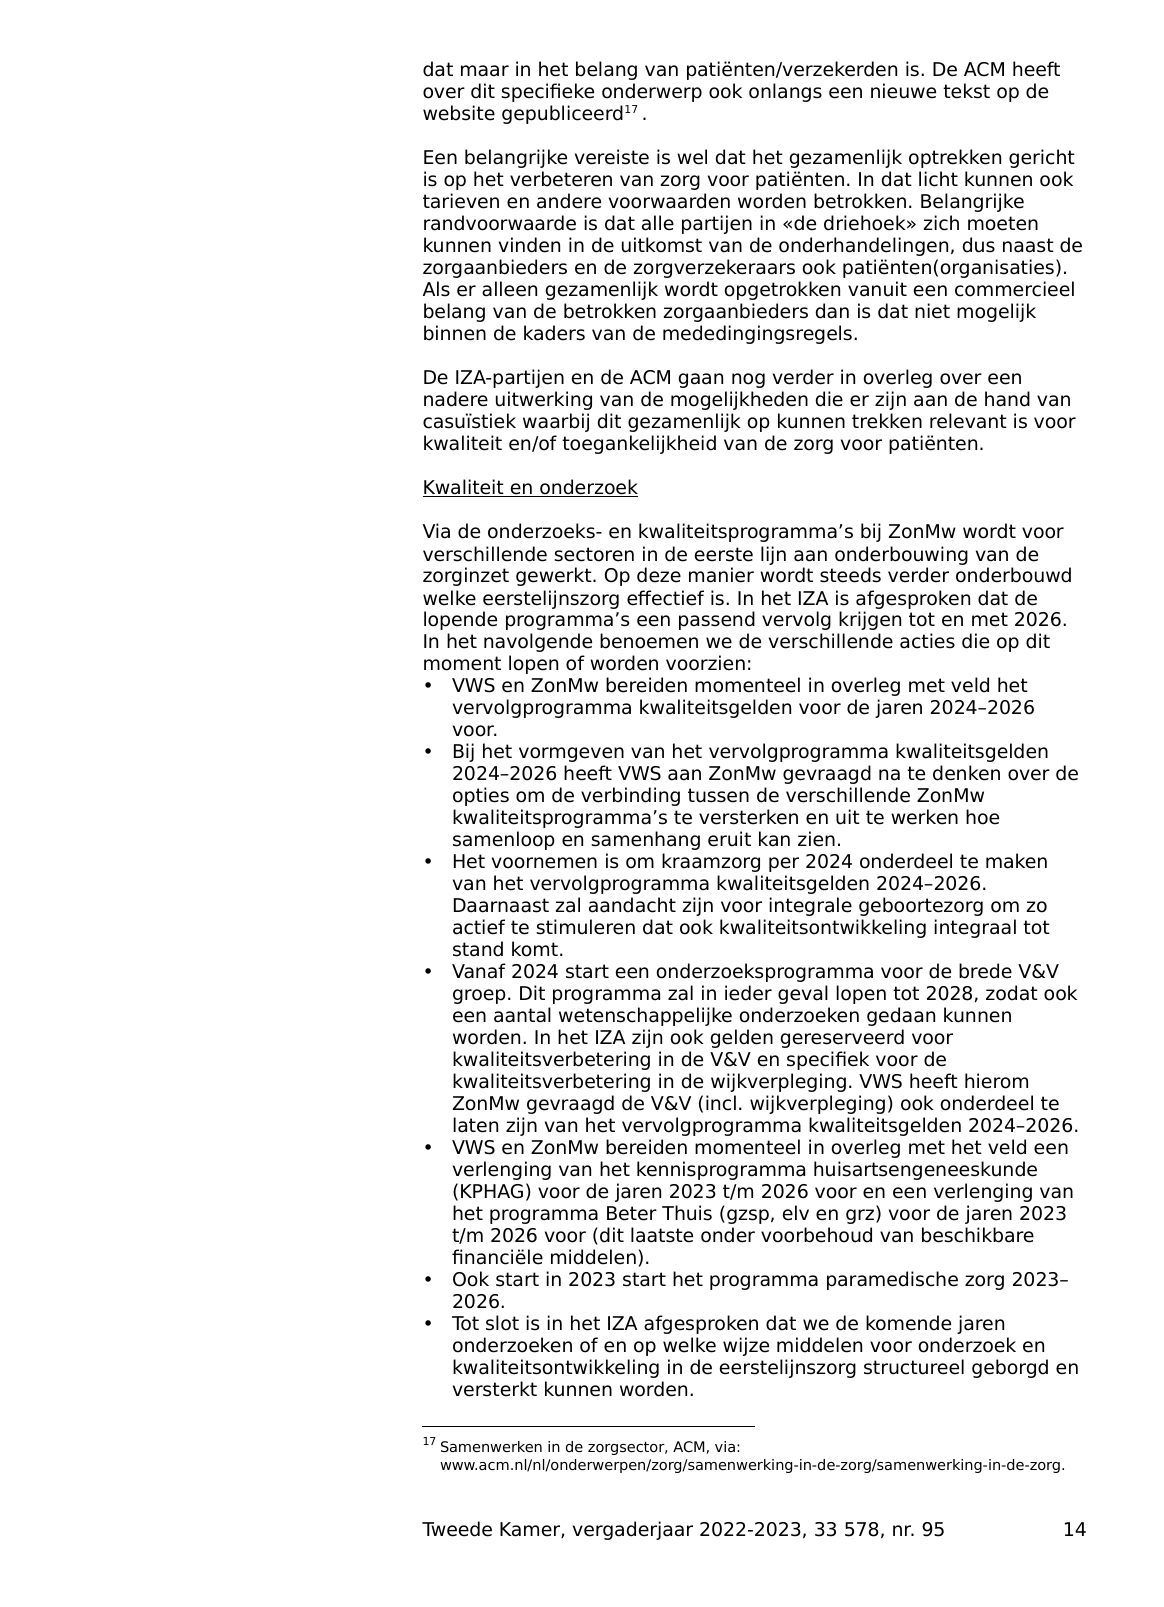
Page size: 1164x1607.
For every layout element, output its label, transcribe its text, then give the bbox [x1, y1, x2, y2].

subtitle Kwaliteit en onderzoek [422, 477, 1087, 499]
text • VWS en ZonMw bereiden momenteel in overleg met het veld een verlenging van het kennisprogramma huisartsengeneeskunde (KPHAG) voor de jaren 2023 t/m 2026 voor en een verlenging van het programma Beter Thuis (gzsp, elv en grz) voor de jaren 2023 t/m 2026 voor (dit laatste onder voorbehoud van beschikbare financiële middelen). [422, 1137, 1087, 1269]
text De IZA-partijen en de ACM gaan nog verder in overleg over een nadere uitwerking van de mogelijkheden die er zijn aan de hand van casuïstiek waarbij dit gezamenlijk op kunnen trekken relevant is voor kwaliteit en/of toegankelijkheid van de zorg voor patiënten. [422, 367, 1087, 455]
text Een belangrijke vereiste is wel dat het gezamenlijk optrekken gericht is op het verbeteren van zorg voor patiënten. In dat licht kunnen ook tarieven en andere voorwaarden worden betrokken. Belangrijke randvoorwaarde is dat alle partijen in «de driehoek» zich moeten kunnen vinden in de uitkomst van de onderhandelingen, dus naast de zorgaanbieders en de zorgverzekeraars ook patiënten(organisaties). Als er alleen gezamenlijk wordt opgetrokken vanuit een commercieel belang van de betrokken zorgaanbieders dan is dat niet mogelijk binnen de kaders van de mededingingsregels. [422, 147, 1087, 345]
text • Ook start in 2023 start het programma paramedische zorg 2023–2026. [422, 1269, 1087, 1313]
text • Bij het vormgeven van het vervolgprogramma kwaliteitsgelden 2024–2026 heeft VWS aan ZonMw gevraagd na te denken over de opties om de verbinding tussen de verschillende ZonMw kwaliteitsprogramma’s te versterken en uit te werken hoe samenloop en samenhang eruit kan zien. [422, 741, 1087, 851]
text • Vanaf 2024 start een onderzoeksprogramma voor de brede V&V groep. Dit programma zal in ieder geval lopen tot 2028, zodat ook een aantal wetenschappelijke onderzoeken gedaan kunnen worden. In het IZA zijn ook gelden gereserveerd voor kwaliteitsverbetering in de V&V en specifiek voor de kwaliteitsverbetering in de wijkverpleging. VWS heeft hierom ZonMw gevraagd de V&V (incl. wijkverpleging) ook onderdeel te laten zijn van het vervolgprogramma kwaliteitsgelden 2024–2026. [422, 961, 1087, 1137]
text dat maar in het belang van patiënten/verzekerden is. De ACM heeft over dit specifieke onderwerp ook onlangs een nieuwe tekst op de website gepubliceerd. [422, 59, 1087, 125]
text Via de onderzoeks- en kwaliteitsprogramma’s bij ZonMw wordt voor verschillende sectoren in de eerste lijn aan onderbouwing van de zorginzet gewerkt. Op deze manier wordt steeds verder onderbouwd welke eerstelijnszorg effectief is. In het IZA is afgesproken dat de lopende programma’s een passend vervolg krijgen tot en met 2026. In het navolgende benoemen we de verschillende acties die op dit moment lopen of worden voorzien: [422, 521, 1087, 675]
text • Tot slot is in het IZA afgesproken dat we de komende jaren onderzoeken of en op welke wijze middelen voor onderzoek en kwaliteitsontwikkeling in de eerstelijnszorg structureel geborgd en versterkt kunnen worden. [422, 1313, 1087, 1401]
text • VWS en ZonMw bereiden momenteel in overleg met veld het vervolgprogramma kwaliteitsgelden voor de jaren 2024–2026 voor. [422, 675, 1087, 741]
text • Het voornemen is om kraamzorg per 2024 onderdeel te maken van het vervolgprogramma kwaliteitsgelden 2024–2026. Daarnaast zal aandacht zijn voor integrale geboortezorg om zo actief te stimuleren dat ook kwaliteitsontwikkeling integraal tot stand komt. [422, 851, 1087, 961]
text Samenwerken in de zorgsector, ACM, via: www.acm.nl/nl/onderwerpen/zorg/samenwerking-in-de-zorg/samenwerking-in-de-zorg. [422, 1435, 1087, 1474]
